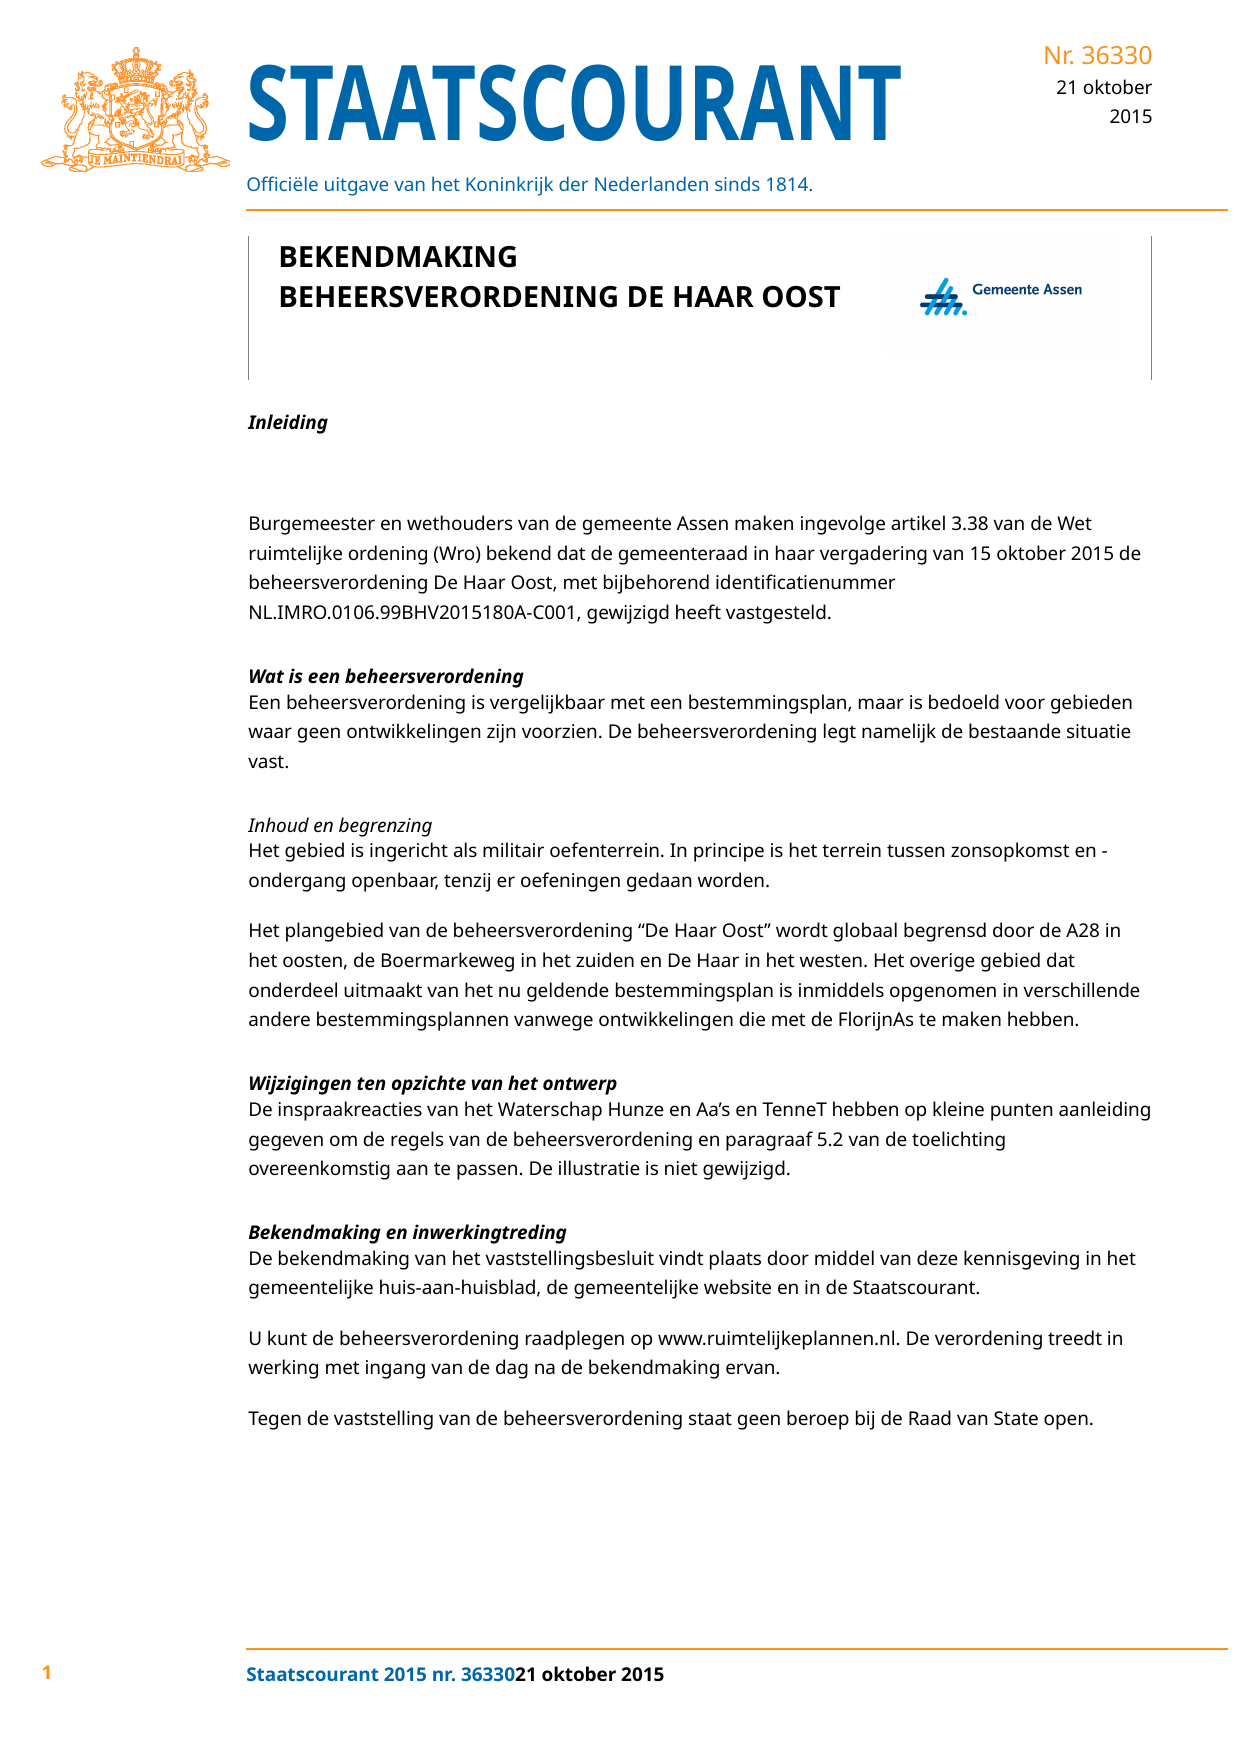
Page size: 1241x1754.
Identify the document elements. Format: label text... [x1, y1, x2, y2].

text Het gebied is ingericht als militair oefenterrein. In principe is het terrein tussen zonsopkomst en -ondergang openbaar, tenzij er oefeningen gedaan worden. [248, 838, 1152, 893]
picture [882, 236, 1119, 355]
text Tegen de vaststelling van de beheersverordening staat geen beroep bij de Raad van State open. [248, 1405, 1152, 1431]
text De inspraakreacties van het Waterschap Hunze en Aa’s en TenneT hebben op kleine punten aanleiding gegeven om de regels van de beheersverordening en paragraaf 5.2 van de toelichting overeenkomstig aan te passen. De illustratie is niet gewijzigd. [248, 1096, 1152, 1181]
text De bekendmaking van het vaststellingsbesluit vindt plaats door middel van deze kennisgeving in het gemeentelijke huis-aan-huisblad, de gemeentelijke website en in de Staatscourant. [248, 1245, 1152, 1300]
text Burgemeester en wethouders van de gemeente Assen maken ingevolge artikel 3.38 van de Wet ruimtelijke ordening (Wro) bekend dat de gemeenteraad in haar vergadering van 15 oktober 2015 de beheersverordening De Haar Oost, met bijbehorend identificatienummer NL.IMRO.0106.99BHV2015180A-C001, gewijzigd heeft vastgesteld. [248, 510, 1152, 625]
table_header BEKENDMAKING BEHEERSVERORDENING DE HAAR OOST [249, 236, 850, 380]
table_header [850, 236, 1151, 380]
text U kunt de beheersverordening raadplegen op www.ruimtelijkeplannen.nl. De verordening treedt in werking met ingang van de dag na de bekendmaking ervan. [248, 1325, 1152, 1380]
picture [41, 47, 231, 172]
text Een beheersverordening is vergelijkbaar met een bestemmingsplan, maar is bedoeld voor gebieden waar geen ontwikkelingen zijn voorzien. De beheersverordening legt namelijk de bestaande situatie vast. [248, 689, 1152, 774]
text Inhoud en begrenzing [248, 812, 1152, 838]
text Bekendmaking en inwerkingtreding [248, 1219, 1152, 1245]
text Inleiding [248, 409, 1152, 435]
text Het plangebied van de beheersverordening “De Haar Oost” wordt globaal begrensd door de A28 in het oosten, de Boermarkeweg in het zuiden en De Haar in het westen. Het overige gebied dat onderdeel uitmaakt van het nu geldende bestemmingsplan is inmiddels opgenomen in verschillende andere bestemmingsplannen vanwege ontwikkelingen die met de FlorijnAs te maken hebben. [248, 918, 1152, 1032]
text Wijzigingen ten opzichte van het ontwerp [248, 1070, 1152, 1096]
text Wat is een beheersverordening [248, 663, 1152, 689]
